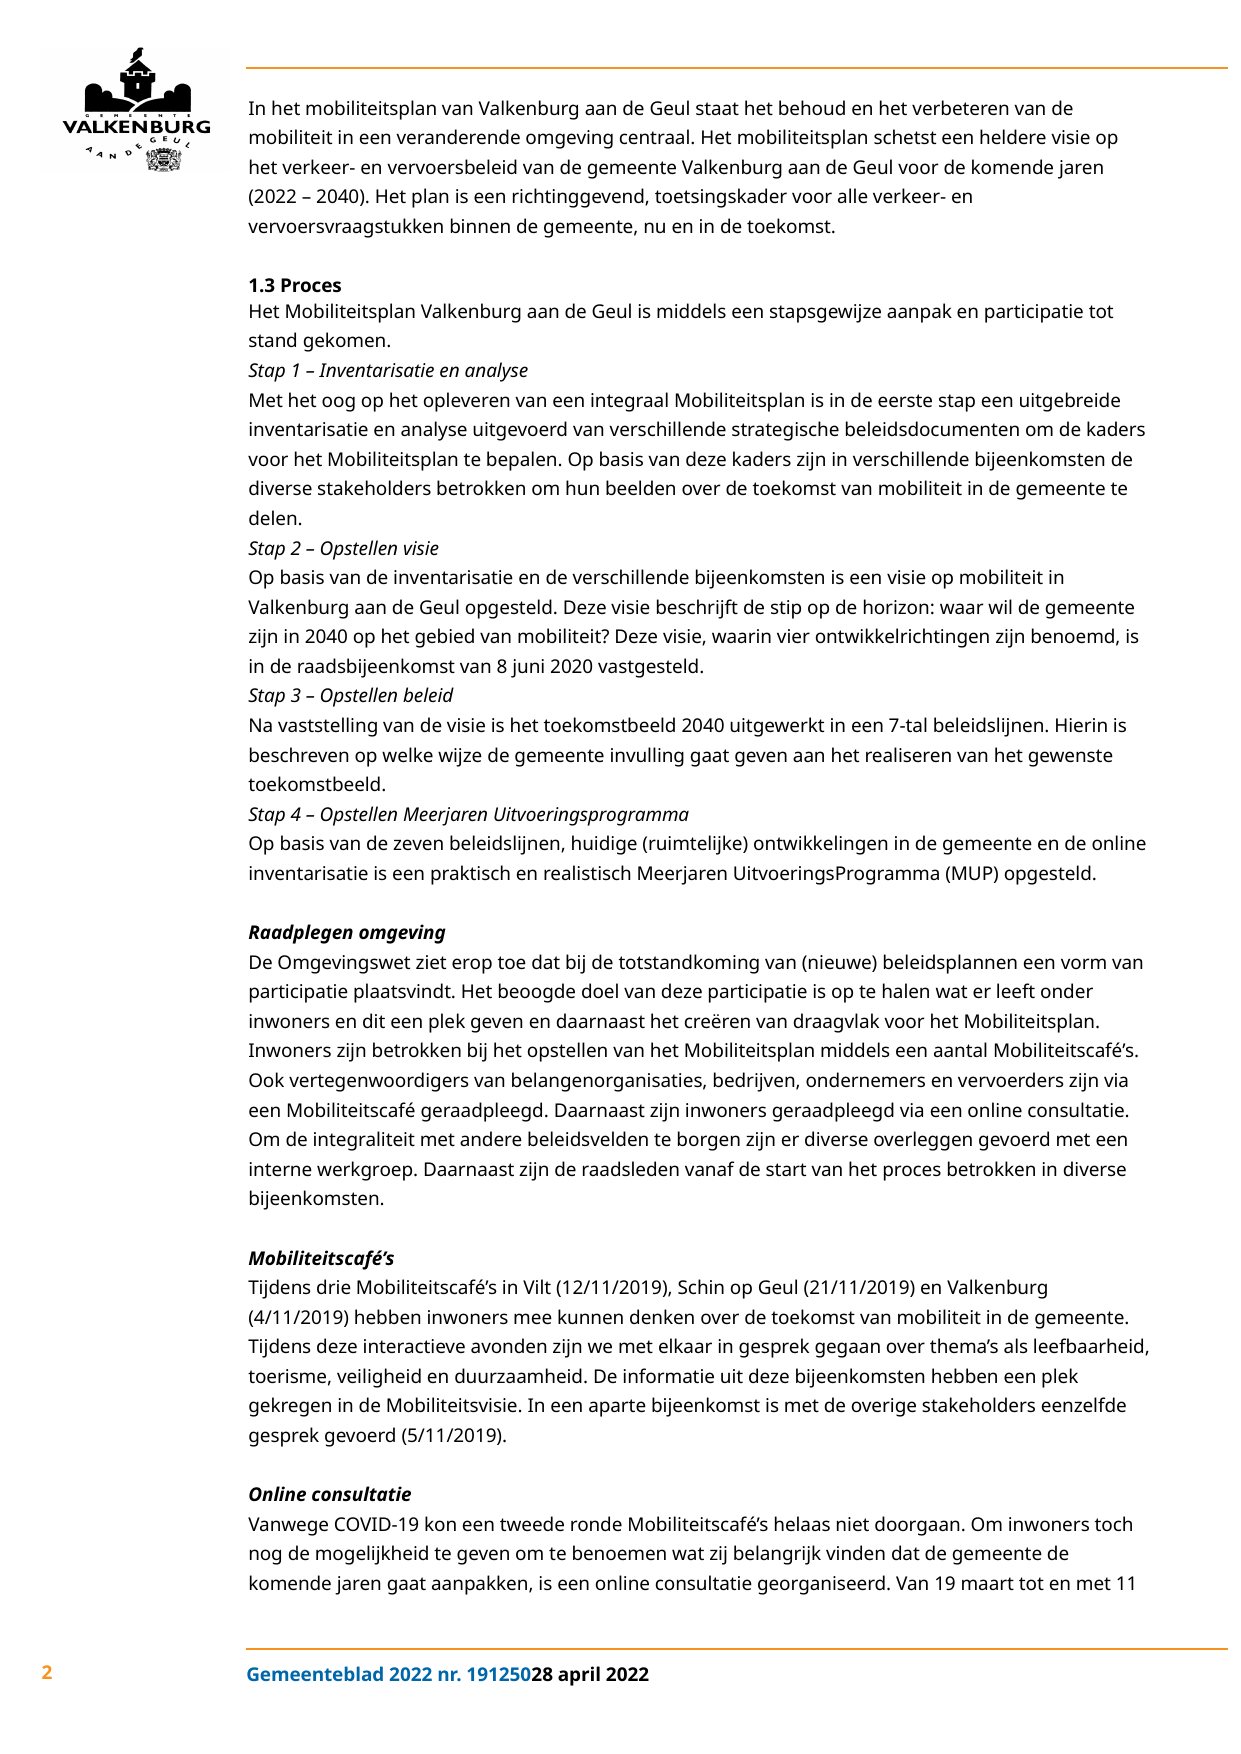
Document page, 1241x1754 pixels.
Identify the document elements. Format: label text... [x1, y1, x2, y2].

text Na vaststelling van de visie is het toekomstbeeld 2040 uitgewerkt in een 7-tal beleidslijnen. Hierin is beschreven op welke wijze de gemeente invulling gaat geven aan het realiseren van het gewenste toekomstbeeld. [248, 712, 1152, 797]
text Mobiliteitscafé’s [248, 1245, 1152, 1270]
text Op basis van de inventarisatie en de verschillende bijeenkomsten is een visie op mobiliteit in Valkenburg aan de Geul opgesteld. Deze visie beschrijft de stip op de horizon: waar wil de gemeente zijn in 2040 op het gebied van mobiliteit? Deze visie, waarin vier ontwikkelrichtingen zijn benoemd, is in de raadsbijeenkomst van 8 juni 2020 vastgesteld. [248, 564, 1152, 679]
picture [41, 47, 231, 172]
text 1.3 Proces [248, 272, 1152, 298]
text Raadplegen omgeving [248, 919, 1152, 945]
text In het mobiliteitsplan van Valkenburg aan de Geul staat het behoud en het verbeteren van de mobiliteit in een veranderende omgeving centraal. Het mobiliteitsplan schetst een heldere visie op het verkeer- en vervoersbeleid van de gemeente Valkenburg aan de Geul voor de komende jaren (2022 – 2040). Het plan is een richtinggevend, toetsingskader voor alle verkeer- en vervoersvraagstukken binnen de gemeente, nu en in de toekomst. [248, 95, 1152, 239]
text Vanwege COVID-19 kon een tweede ronde Mobiliteitscafé’s helaas niet doorgaan. Om inwoners toch nog de mogelijkheid te geven om te benoemen wat zij belangrijk vinden dat de gemeente de komende jaren gaat aanpakken, is een online consultatie georganiseerd. Van 19 maart tot en met 11 [248, 1511, 1152, 1596]
text Stap 1 – Inventarisatie en analyse [248, 357, 1152, 383]
text Online consultatie [248, 1481, 1152, 1507]
text Het Mobiliteitsplan Valkenburg aan de Geul is middels een stapsgewijze aanpak en participatie tot stand gekomen. [248, 298, 1152, 353]
text Stap 3 – Opstellen beleid [248, 683, 1152, 708]
text Stap 4 – Opstellen Meerjaren Uitvoeringsprogramma [248, 801, 1152, 827]
text Op basis van de zeven beleidslijnen, huidige (ruimtelijke) ontwikkelingen in de gemeente en de online inventarisatie is een praktisch en realistisch Meerjaren UitvoeringsProgramma (MUP) opgesteld. [248, 831, 1152, 886]
text Stap 2 – Opstellen visie [248, 535, 1152, 560]
text Met het oog op het opleveren van een integraal Mobiliteitsplan is in de eerste stap een uitgebreide inventarisatie en analyse uitgevoerd van verschillende strategische beleidsdocumenten om de kaders voor het Mobiliteitsplan te bepalen. Op basis van deze kaders zijn in verschillende bijeenkomsten de diverse stakeholders betrokken om hun beelden over de toekomst van mobiliteit in de gemeente te delen. [248, 387, 1152, 531]
text De Omgevingswet ziet erop toe dat bij de totstandkoming van (nieuwe) beleidsplannen een vorm van participatie plaatsvindt. Het beoogde doel van deze participatie is op te halen wat er leeft onder inwoners en dit een plek geven en daarnaast het creëren van draagvlak voor het Mobiliteitsplan. Inwoners zijn betrokken bij het opstellen van het Mobiliteitsplan middels een aantal Mobiliteitscafé’s. Ook vertegenwoordigers van belangenorganisaties, bedrijven, ondernemers en vervoerders zijn via een Mobiliteitscafé geraadpleegd. Daarnaast zijn inwoners geraadpleegd via een online consultatie. Om de integraliteit met andere beleidsvelden te borgen zijn er diverse overleggen gevoerd met een interne werkgroep. Daarnaast zijn de raadsleden vanaf de start van het proces betrokken in diverse bijeenkomsten. [248, 949, 1152, 1211]
text Tijdens drie Mobiliteitscafé’s in Vilt (12/11/2019), Schin op Geul (21/11/2019) en Valkenburg (4/11/2019) hebben inwoners mee kunnen denken over de toekomst van mobiliteit in de gemeente. Tijdens deze interactieve avonden zijn we met elkaar in gesprek gegaan over thema’s als leefbaarheid, toerisme, veiligheid en duurzaamheid. De informatie uit deze bijeenkomsten hebben een plek gekregen in de Mobiliteitsvisie. In een aparte bijeenkomst is met de overige stakeholders eenzelfde gesprek gevoerd (5/11/2019). [248, 1274, 1152, 1448]
